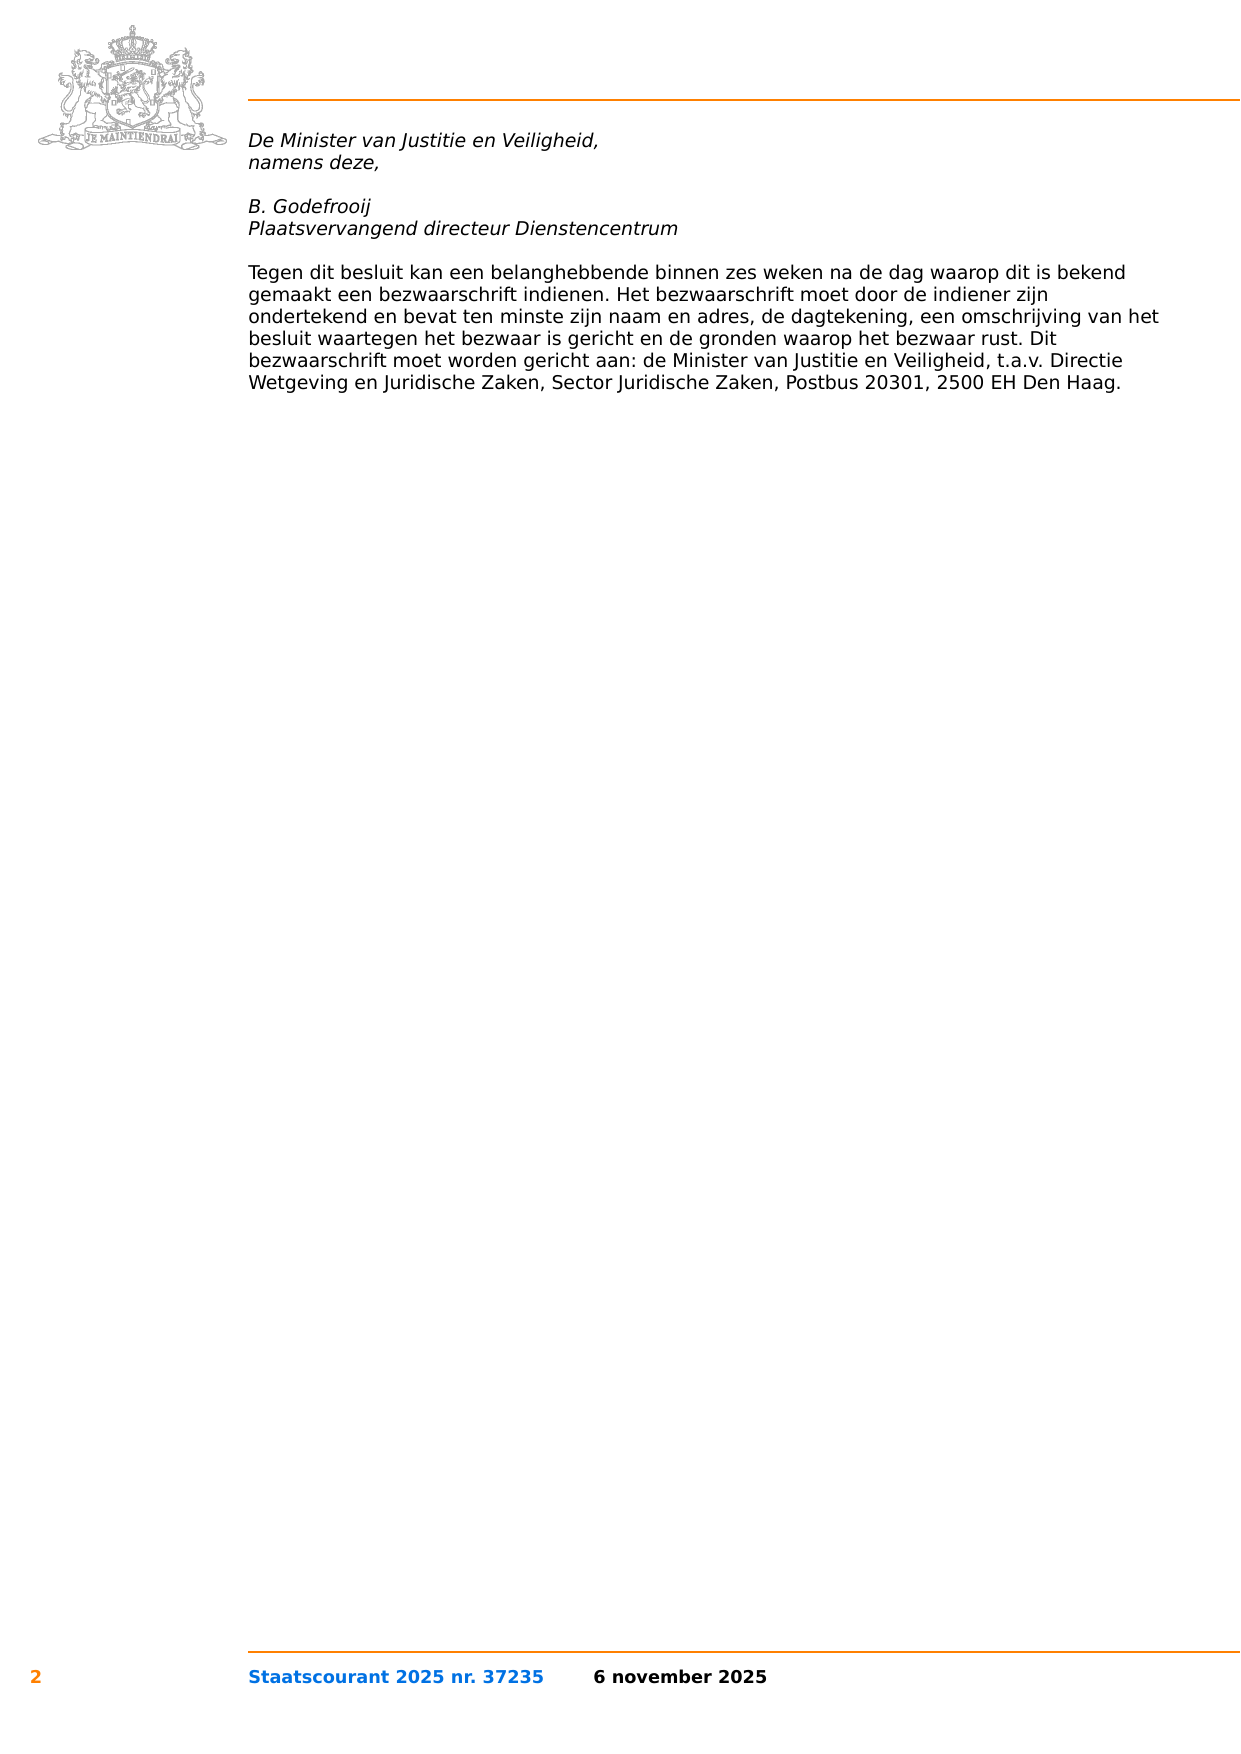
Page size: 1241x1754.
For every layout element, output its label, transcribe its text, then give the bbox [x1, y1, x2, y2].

text Tegen dit besluit kan een belanghebbende binnen zes weken na de dag waarop dit is bekend gemaakt een bezwaarschrift indienen. Het bezwaarschrift moet door de indiener zijn ondertekend en bevat ten minste zijn naam en adres, de dagtekening, een omschrijving van het besluit waartegen het bezwaar is gericht en de gronden waarop het bezwaar rust. Dit bezwaarschrift moet worden gericht aan: de Minister van Justitie en Veiligheid, t.a.v. Directie Wetgeving en Juridische Zaken, Sector Juridische Zaken, Postbus 20301, 2500 EH Den Haag. [248, 262, 1163, 393]
text De Minister van Justitie en Veiligheid, namens deze, B. Godefrooij Plaatsvervangend directeur Dienstencentrum [248, 130, 1163, 240]
picture [38, 25, 227, 150]
